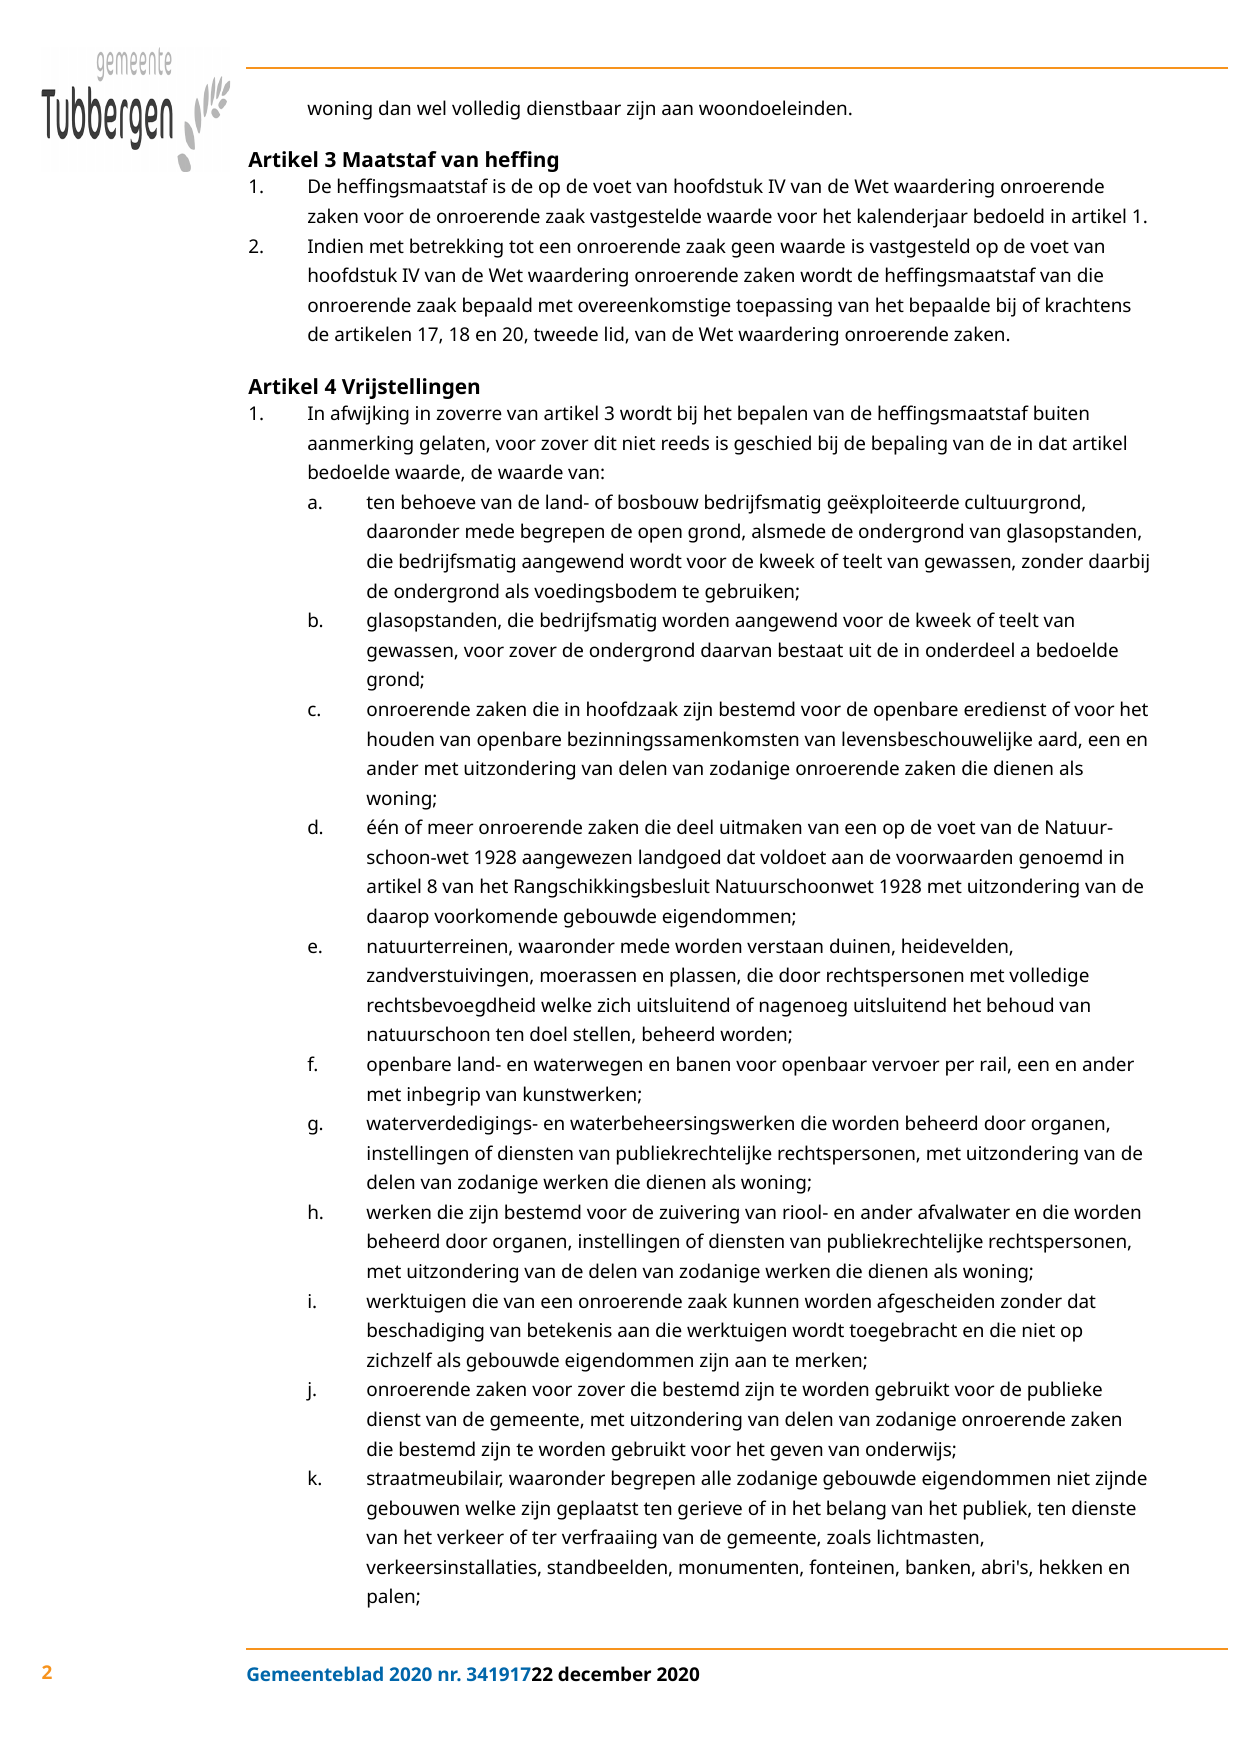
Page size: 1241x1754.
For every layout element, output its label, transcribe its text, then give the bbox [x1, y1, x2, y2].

list De heffingsmaatstaf is de op de voet van hoofdstuk IV van de Wet waardering onroerende zaken voor de onroerende zaak vastgestelde waarde voor het kalenderjaar bedoeld in artikel 1. [248, 174, 1152, 229]
list openbare land- en waterwegen en banen voor openbaar vervoer per rail, een en ander met inbegrip van kunstwerken; [307, 1051, 1152, 1107]
list één of meer onroerende zaken die deel uitmaken van een op de voet van de Natuur-schoon-wet 1928 aangewezen landgoed dat voldoet aan de voorwaarden genoemd in artikel 8 van het Rangschikkingsbesluit Natuurschoonwet 1928 met uitzondering van de daarop voorkomende gebouwde eigendommen; [307, 814, 1152, 929]
text Artikel 4 Vrijstellingen [248, 372, 1152, 400]
list straatmeubilair, waaronder begrepen alle zodanige gebouwde eigendommen niet zijnde gebouwen welke zijn geplaatst ten gerieve of in het belang van het publiek, ten dienste van het verkeer of ter verfraaiing van de gemeente, zoals lichtmasten, verkeersinstallaties, standbeelden, monumenten, fonteinen, banken, abri's, hekken en palen; [307, 1465, 1152, 1609]
list In afwijking in zoverre van artikel 3 wordt bij het bepalen van de heffingsmaatstaf buiten aanmerking gelaten, voor zover dit niet reeds is geschied bij de bepaling van de in dat artikel bedoelde waarde, de waarde van: [248, 400, 1152, 485]
list glasopstanden, die bedrijfsmatig worden aangewend voor de kweek of teelt van gewassen, voor zover de ondergrond daarvan bestaat uit de in onderdeel a bedoelde grond; [307, 607, 1152, 692]
picture [41, 47, 231, 172]
list Indien met betrekking tot een onroerende zaak geen waarde is vastgesteld op de voet van hoofdstuk IV van de Wet waardering onroerende zaken wordt de heffingsmaatstaf van die onroerende zaak bepaald met overeenkomstige toepassing van het bepaalde bij of krachtens de artikelen 17, 18 en 20, tweede lid, van de Wet waardering onroerende zaken. [248, 233, 1152, 347]
text Artikel 3 Maatstaf van heffing [248, 145, 1152, 174]
list waterverdedigings- en waterbeheersingswerken die worden beheerd door organen, instellingen of diensten van publiekrechtelijke rechtspersonen, met uitzondering van de delen van zodanige werken die dienen als woning; [307, 1110, 1152, 1195]
list natuurterreinen, waaronder mede worden verstaan duinen, heidevelden, zandverstuivingen, moerassen en plassen, die door rechtspersonen met volledige rechtsbevoegdheid welke zich uitsluitend of nagenoeg uitsluitend het behoud van natuurschoon ten doel stellen, beheerd worden; [307, 933, 1152, 1047]
list werken die zijn bestemd voor de zuivering van riool- en ander afvalwater en die worden beheerd door organen, instellingen of diensten van publiekrechtelijke rechtspersonen, met uitzondering van de delen van zodanige werken die dienen als woning; [307, 1199, 1152, 1284]
list ten behoeve van de land- of bosbouw bedrijfsmatig geëxploiteerde cultuurgrond, daaronder mede begrepen de open grond, alsmede de ondergrond van glasopstanden, die bedrijfsmatig aangewend wordt voor de kweek of teelt van gewassen, zonder daarbij de ondergrond als voedingsbodem te gebruiken; [307, 489, 1152, 604]
list onroerende zaken voor zover die bestemd zijn te worden gebruikt voor de publieke dienst van de gemeente, met uitzondering van delen van zodanige onroerende zaken die bestemd zijn te worden gebruikt voor het geven van onderwijs; [307, 1377, 1152, 1462]
list woning dan wel volledig dienstbaar zijn aan woondoeleinden. [248, 95, 1152, 121]
list werktuigen die van een onroerende zaak kunnen worden afgescheiden zonder dat beschadiging van betekenis aan die werktuigen wordt toegebracht en die niet op zichzelf als gebouwde eigendommen zijn aan te merken; [307, 1288, 1152, 1373]
list onroerende zaken die in hoofdzaak zijn bestemd voor de openbare eredienst of voor het houden van openbare bezinningssamenkomsten van levensbeschouwelijke aard, een en ander met uitzondering van delen van zodanige onroerende zaken die dienen als woning; [307, 696, 1152, 811]
